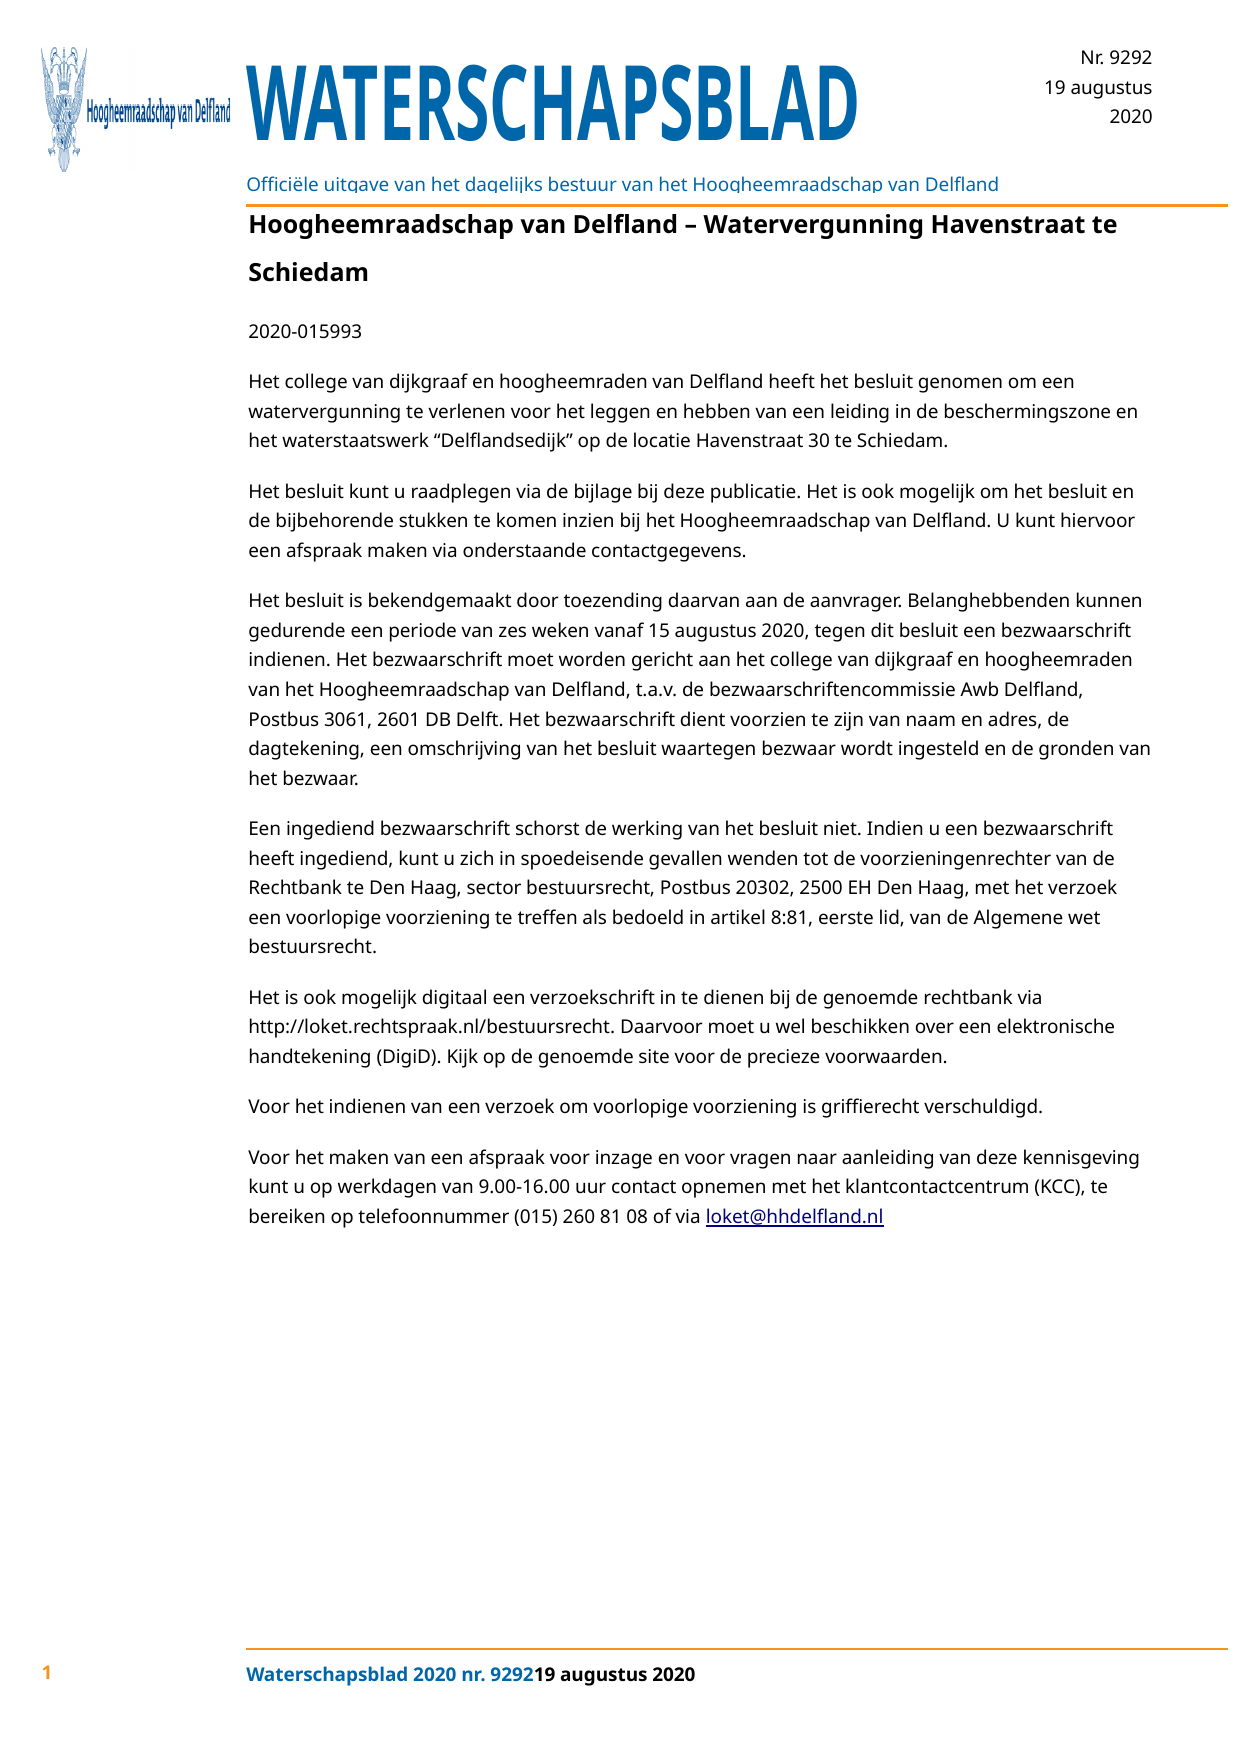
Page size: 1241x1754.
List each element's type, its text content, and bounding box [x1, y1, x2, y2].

text Het besluit kunt u raadplegen via de bijlage bij deze publicatie. Het is ook mogelijk om het besluit en de bijbehorende stukken te komen inzien bij het Hoogheemraadschap van Delfland. U kunt hiervoor een afspraak maken via onderstaande contactgegevens. [248, 478, 1152, 563]
text Het is ook mogelijk digitaal een verzoekschrift in te dienen bij de genoemde rechtbank via http://loket.rechtspraak.nl/bestuursrecht. Daarvoor moet u wel beschikken over een elektronische handtekening (DigiD). Kijk op de genoemde site voor de precieze voorwaarden. [248, 984, 1152, 1069]
text Hoogheemraadschap van Delfland – Watervergunning Havenstraat te Schiedam [248, 207, 1152, 288]
text Het college van dijkgraaf en hoogheemraden van Delfland heeft het besluit genomen om een watervergunning te verlenen voor het leggen en hebben van een leiding in de beschermingszone en het waterstaatswerk “Delflandsedijk” op de locatie Havenstraat 30 te Schiedam. [248, 368, 1152, 453]
text Een ingediend bezwaarschrift schorst de werking van het besluit niet. Indien u een bezwaarschrift heeft ingediend, kunt u zich in spoedeisende gevallen wenden tot de voorzieningenrechter van de Rechtbank te Den Haag, sector bestuursrecht, Postbus 20302, 2500 EH Den Haag, met het verzoek een voorlopige voorziening te treffen als bedoeld in artikel 8:81, eerste lid, van de Algemene wet bestuursrecht. [248, 815, 1152, 959]
text Voor het maken van een afspraak voor inzage en voor vragen naar aanleiding van deze kennisgeving kunt u op werkdagen van 9.00-16.00 uur contact opnemen met het klantcontactcentrum (KCC), te bereiken op telefoonnummer (015) 260 81 08 of via loket@hhdelfland.nl [248, 1144, 1152, 1229]
text Voor het indienen van een verzoek om voorlopige voorziening is griffierecht verschuldigd. [248, 1094, 1152, 1119]
text Het besluit is bekendgemaakt door toezending daarvan aan de aanvrager. Belanghebbenden kunnen gedurende een periode van zes weken vanaf 15 augustus 2020, tegen dit besluit een bezwaarschrift indienen. Het bezwaarschrift moet worden gericht aan het college van dijkgraaf en hoogheemraden van het Hoogheemraadschap van Delfland, t.a.v. de bezwaarschriftencommissie Awb Delfland, Postbus 3061, 2601 DB Delft. Het bezwaarschrift dient voorzien te zijn van naam en adres, de dagtekening, een omschrijving van het besluit waartegen bezwaar wordt ingesteld en de gronden van het bezwaar. [248, 587, 1152, 791]
picture [41, 47, 231, 172]
text 2020-015993 [248, 318, 1152, 344]
